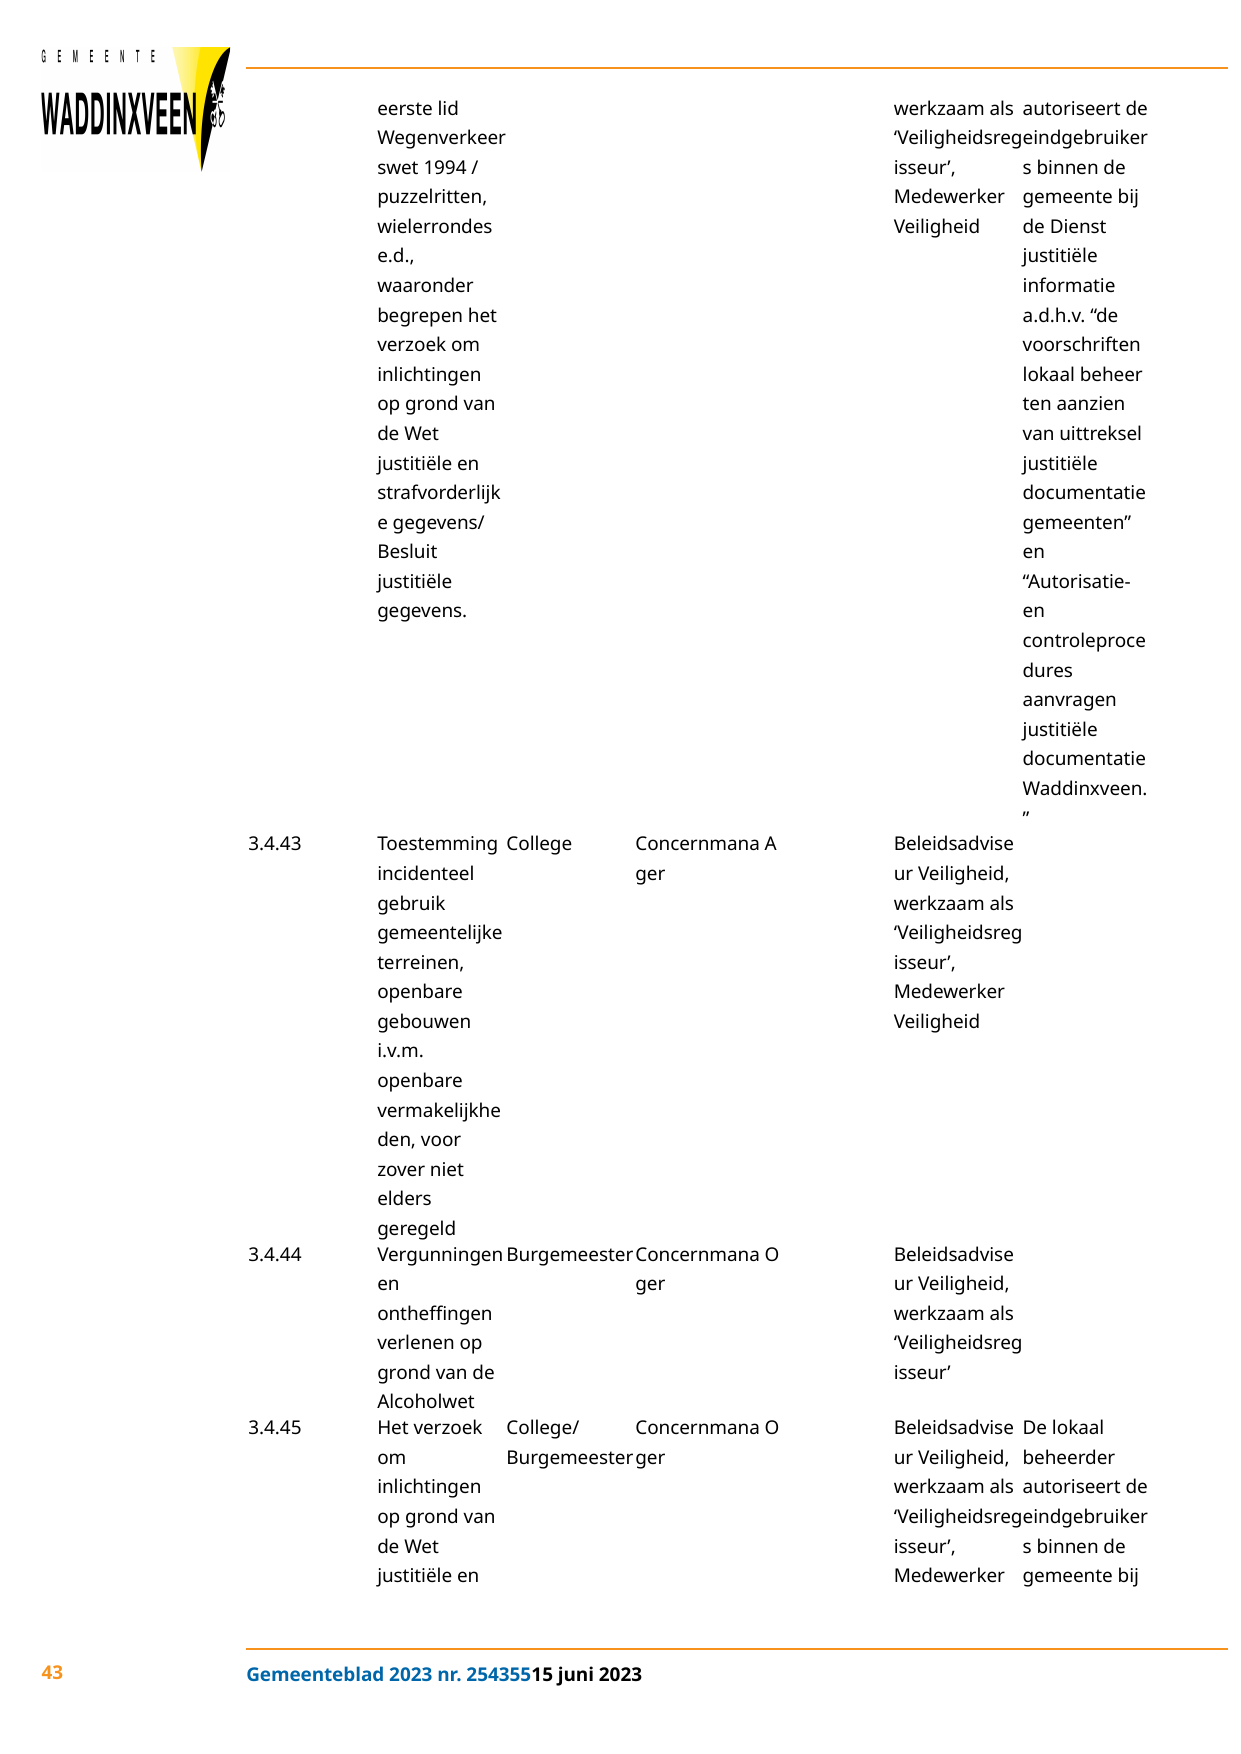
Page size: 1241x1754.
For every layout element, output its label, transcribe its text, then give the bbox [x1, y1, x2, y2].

table_cell Beleidsadviseur Veiligheid, werkzaam als ‘Veiligheidsregisseur’, Medewerker Veiligheid [894, 831, 1022, 1241]
table_cell De lokaal beheerder autoriseert de eindgebruikers binnen de gemeente bij [1023, 1415, 1152, 1588]
table_cell Beleidsadviseur Veiligheid, werkzaam als ‘Veiligheidsregisseur’, Medewerker [894, 1415, 1022, 1588]
table_cell O [764, 1241, 893, 1414]
table_cell [764, 95, 893, 831]
table_cell A [764, 831, 893, 1241]
table_cell [635, 95, 764, 831]
table_cell eerste lid Wegenverkeerswet 1994 / puzzel­ritten, wielerrondes e.d., waaronder begrepen het verzoek om inlichtingen op grond van de Wet justitiële en strafvorderlijke gegevens/ Besluit justitiële gegevens. [377, 95, 506, 831]
table_cell [1023, 1241, 1152, 1414]
table_cell Het verzoek om inlichtingen op grond van de Wet justitiële en [377, 1415, 506, 1588]
table_cell College/ Burgemeester [506, 1415, 635, 1588]
table_cell 3.4.43 [248, 831, 377, 1241]
table_cell [506, 95, 635, 831]
table_cell Toestemming incidenteel gebruik gemeentelijke terreinen, openbare gebouwen i.v.m. openbare vermakelijkheden, voor zover niet elders geregeld [377, 831, 506, 1241]
table_cell Vergunningen en ontheffingen verlenen op grond van de Alcoholwet [377, 1241, 506, 1414]
table_cell Concernmanager [635, 1415, 764, 1588]
picture [41, 47, 231, 172]
table_cell 3.4.44 [248, 1241, 377, 1414]
table_cell [248, 95, 377, 831]
table_cell O [764, 1415, 893, 1588]
table_cell Beleidsadviseur Veiligheid, werkzaam als ‘Veiligheidsregisseur’ [894, 1241, 1022, 1414]
table_cell College [506, 831, 635, 1241]
table_cell Concernmanager [635, 1241, 764, 1414]
table_cell [1023, 831, 1152, 1241]
table_cell 3.4.45 [248, 1415, 377, 1588]
table_cell autoriseert de eindgebruikers binnen de gemeente bij de Dienst justitiële informatie a.d.h.v. “de voorschriften lokaal beheer ten aanzien van uittreksel justitiële documentatie gemeenten” en “Autorisatie- en controleprocedures aanvragen justitiële documentatie Waddinxveen.” [1023, 95, 1152, 831]
table_cell Concernmanager [635, 831, 764, 1241]
table_cell Burgemeester [506, 1241, 635, 1414]
table_cell werkzaam als ‘Veiligheidsregisseur’, Medewerker Veiligheid [894, 95, 1022, 831]
